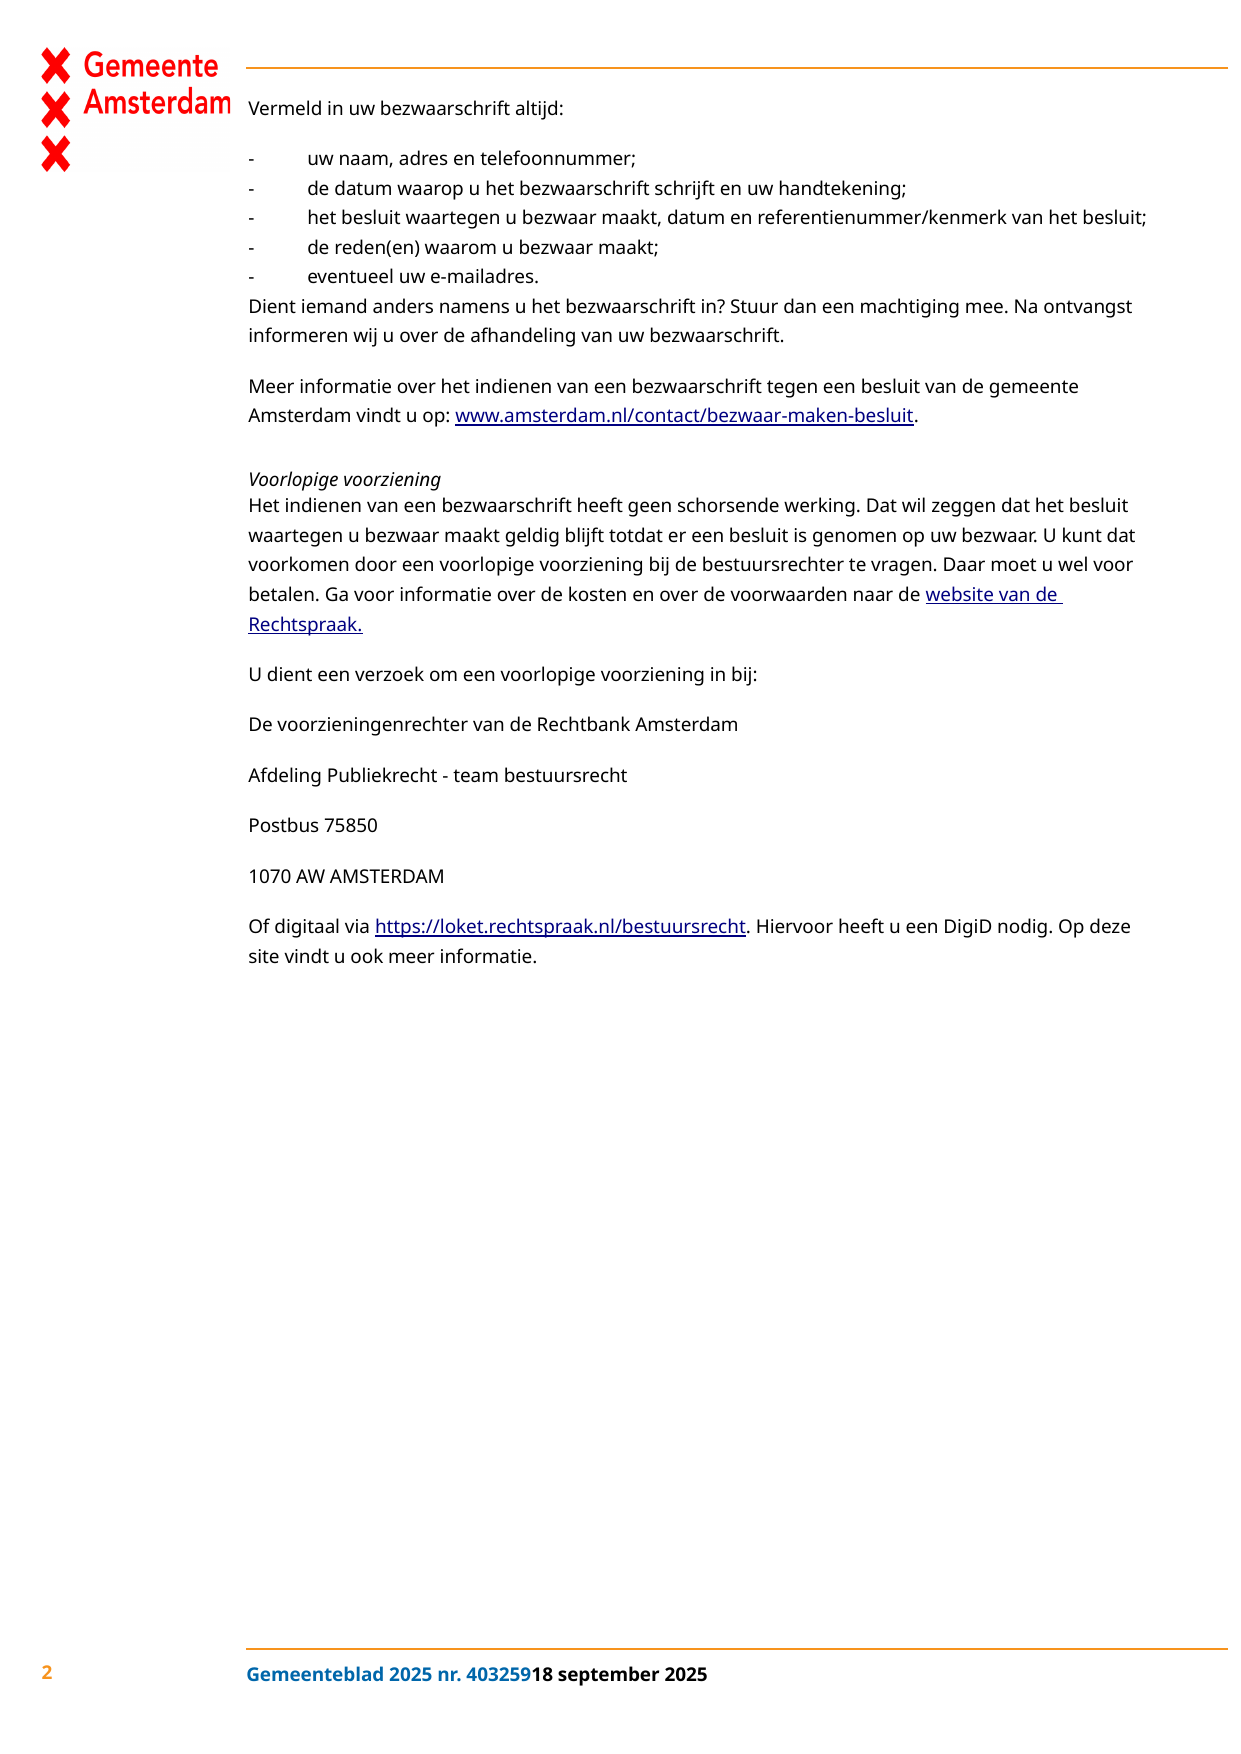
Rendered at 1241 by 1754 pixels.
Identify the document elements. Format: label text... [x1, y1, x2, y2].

text U dient een verzoek om een voorlopige voorziening in bij: [248, 661, 1152, 687]
text De voorzieningenrechter van de Rechtbank Amsterdam [248, 712, 1152, 737]
text Vermeld in uw bezwaarschrift altijd: [248, 95, 1152, 121]
list het besluit waartegen u bezwaar maakt, datum en referentienummer/kenmerk van het besluit; [248, 204, 1152, 230]
list uw naam, adres en telefoonnummer; [248, 145, 1152, 171]
text Dient iemand anders namens u het bezwaarschrift in? Stuur dan een machtiging mee. Na ontvangst informeren wij u over de afhandeling van uw bezwaarschrift. [248, 293, 1152, 348]
list de datum waarop u het bezwaarschrift schrijft en uw handtekening; [248, 175, 1152, 201]
picture [41, 47, 231, 172]
text Postbus 75850 [248, 812, 1152, 838]
list de reden(en) waarom u bezwaar maakt; [248, 234, 1152, 260]
list eventueel uw e-mailadres. [248, 263, 1152, 289]
text Of digitaal via https://loket.rechtspraak.nl/bestuursrecht. Hiervoor heeft u een DigiD nodig. Op deze site vindt u ook meer informatie. [248, 913, 1152, 968]
text 1070 AW AMSTERDAM [248, 863, 1152, 888]
text Het indienen van een bezwaarschrift heeft geen schorsende werking. Dat wil zeggen dat het besluit waartegen u bezwaar maakt geldig blijft totdat er een besluit is genomen op uw bezwaar. U kunt dat voorkomen door een voorlopige voorziening bij de bestuursrechter te vragen. Daar moet u wel voor betalen. Ga voor informatie over de kosten en over de voorwaarden naar de website van de Rechtspraak. [248, 492, 1152, 636]
text Voorlopige voorziening [248, 467, 1152, 492]
text Afdeling Publiekrecht - team bestuursrecht [248, 762, 1152, 788]
text Meer informatie over het indienen van een bezwaarschrift tegen een besluit van de gemeente Amsterdam vindt u op: www.amsterdam.nl/contact/bezwaar-maken-besluit. [248, 373, 1152, 428]
